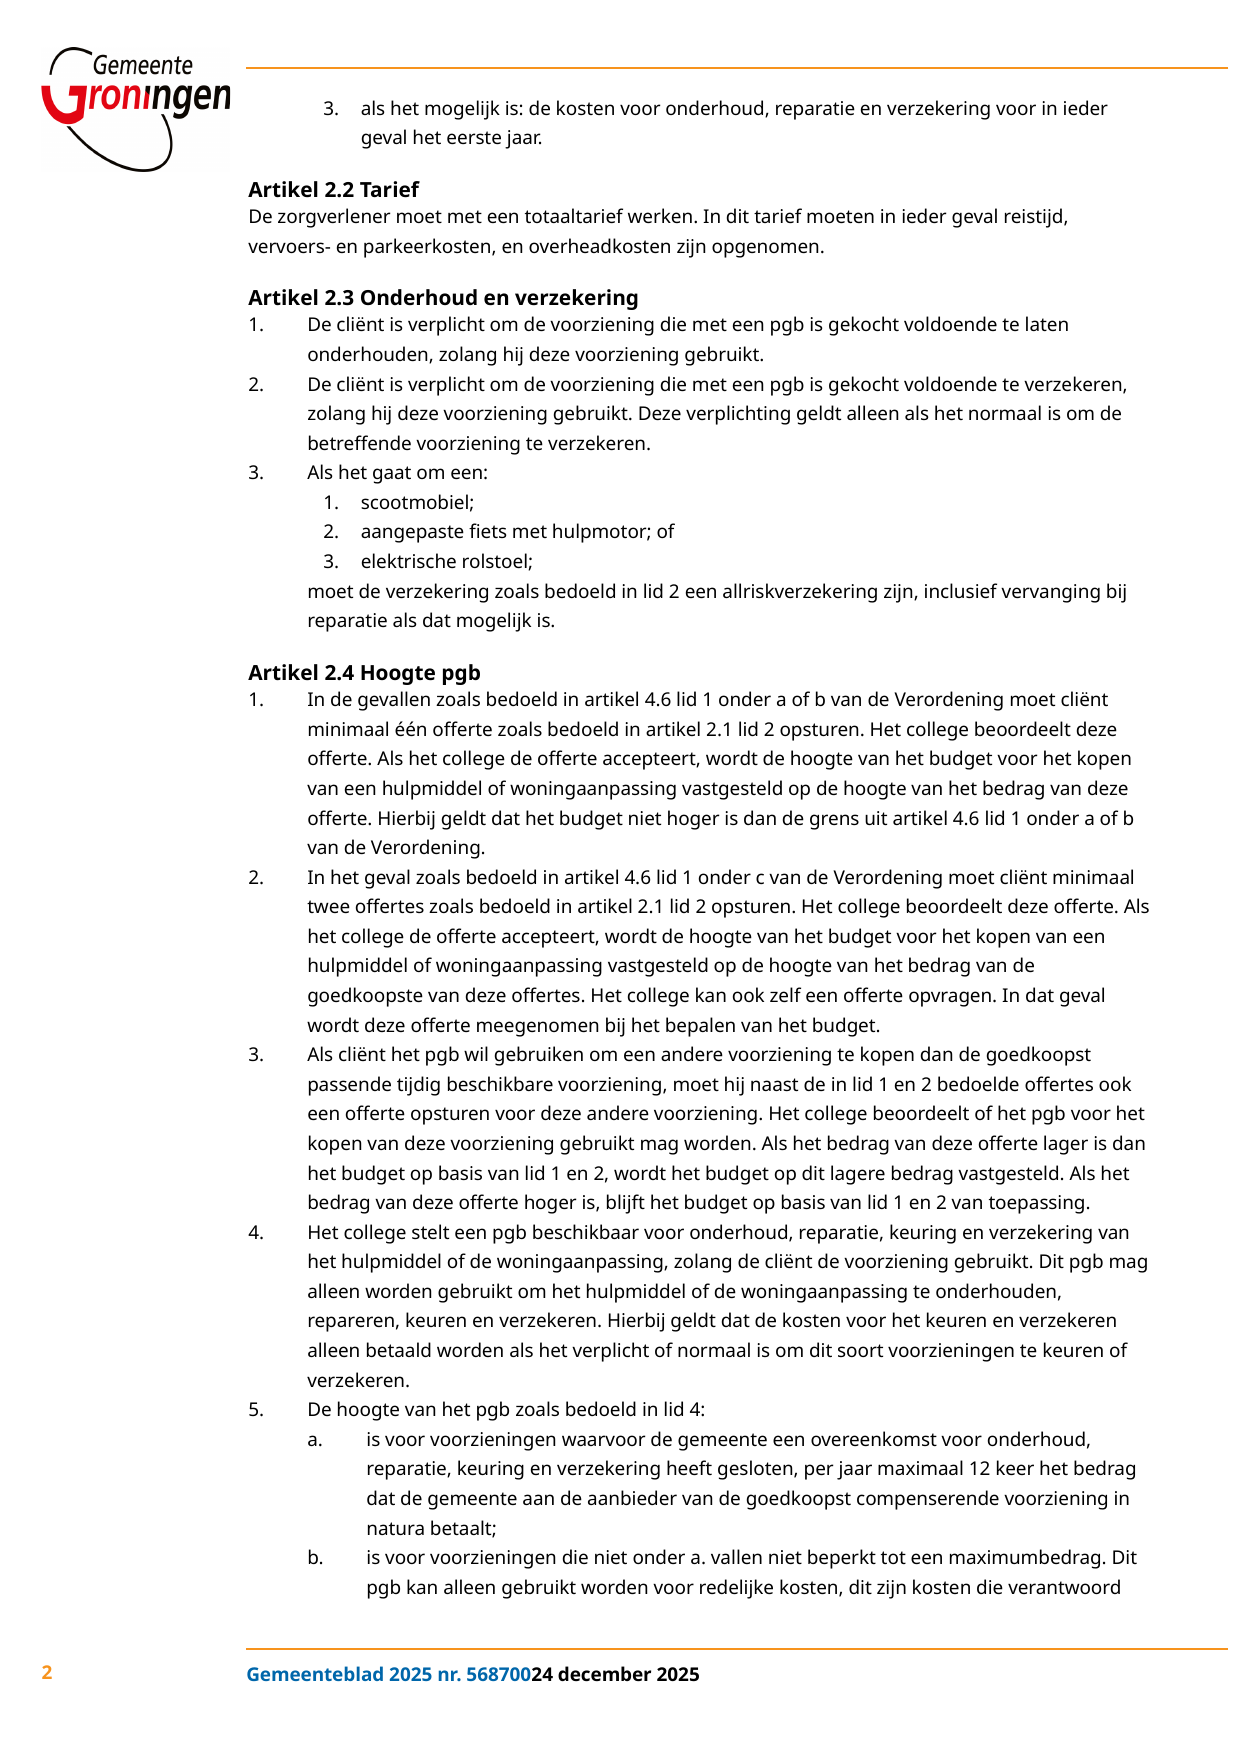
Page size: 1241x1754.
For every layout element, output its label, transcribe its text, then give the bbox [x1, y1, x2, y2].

list De cliënt is verplicht om de voorziening die met een pgb is gekocht voldoende te laten onderhouden, zolang hij deze voorziening gebruikt. [248, 312, 1152, 367]
list De hoogte van het pgb zoals bedoeld in lid 4: [248, 1396, 1152, 1422]
list elektrische rolstoel; [323, 548, 1152, 574]
list als het mogelijk is: de kosten voor onderhoud, reparatie en verzekering voor in ieder geval het eerste jaar. [323, 95, 1152, 150]
list Als het gaat om een: [248, 459, 1152, 485]
picture [41, 47, 231, 172]
text De zorgverlener moet met een totaaltarief werken. In dit tarief moeten in ieder geval reistijd, vervoers- en parkeerkosten, en overheadkosten zijn opgenomen. [248, 203, 1152, 258]
text Artikel 2.4 Hoogte pgb [248, 658, 1152, 686]
list Het college stelt een pgb beschikbaar voor onderhoud, reparatie, keuring en verzekering van het hulpmiddel of de woningaanpassing, zolang de cliënt de voorziening gebruikt. Dit pgb mag alleen worden gebruikt om het hulpmiddel of de woningaanpassing te onderhouden, repareren, keuren en verzekeren. Hierbij geldt dat de kosten voor het keuren en verzekeren alleen betaald worden als het verplicht of normaal is om dit soort voorzieningen te keuren of verzekeren. [248, 1219, 1152, 1392]
text Artikel 2.2 Tarief [248, 175, 1152, 203]
list In de gevallen zoals bedoeld in artikel 4.6 lid 1 onder a of b van de Verordening moet cliënt minimaal één offerte zoals bedoeld in artikel 2.1 lid 2 opsturen. Het college beoordeelt deze offerte. Als het college de offerte accepteert, wordt de hoogte van het budget voor het kopen van een hulpmiddel of woningaanpassing vastgesteld op de hoogte van het bedrag van deze offerte. Hierbij geldt dat het budget niet hoger is dan de grens uit artikel 4.6 lid 1 onder a of b van de Verordening. [248, 686, 1152, 860]
list scootmobiel; [323, 489, 1152, 515]
list De cliënt is verplicht om de voorziening die met een pgb is gekocht voldoende te verzekeren, zolang hij deze voorziening gebruikt. Deze verplichting geldt alleen als het normaal is om de betreffende voorziening te verzekeren. [248, 371, 1152, 456]
list is voor voorzieningen waarvoor de gemeente een overeenkomst voor onderhoud, reparatie, keuring en verzekering heeft gesloten, per jaar maximaal 12 keer het bedrag dat de gemeente aan de aanbieder van de goedkoopst compenserende voorziening in natura betaalt; [307, 1426, 1152, 1540]
list aangepaste fiets met hulpmotor; of [323, 519, 1152, 544]
list In het geval zoals bedoeld in artikel 4.6 lid 1 onder c van de Verordening moet cliënt minimaal twee offertes zoals bedoeld in artikel 2.1 lid 2 opsturen. Het college beoordeelt deze offerte. Als het college de offerte accepteert, wordt de hoogte van het budget voor het kopen van een hulpmiddel of woningaanpassing vastgesteld op de hoogte van het bedrag van de goedkoopste van deze offertes. Het college kan ook zelf een offerte opvragen. In dat geval wordt deze offerte meegenomen bij het bepalen van het budget. [248, 864, 1152, 1037]
text Artikel 2.3 Onderhoud en verzekering [248, 283, 1152, 312]
list Als cliënt het pgb wil gebruiken om een andere voorziening te kopen dan de goedkoopst passende tijdig beschikbare voorziening, moet hij naast de in lid 1 en 2 bedoelde offertes ook een offerte opsturen voor deze andere voorziening. Het college beoordeelt of het pgb voor het kopen van deze voorziening gebruikt mag worden. Als het bedrag van deze offerte lager is dan het budget op basis van lid 1 en 2, wordt het budget op dit lagere bedrag vastgesteld. Als het bedrag van deze offerte hoger is, blijft het budget op basis van lid 1 en 2 van toepassing. [248, 1041, 1152, 1215]
list moet de verzekering zoals bedoeld in lid 2 een allriskverzekering zijn, inclusief vervanging bij reparatie als dat mogelijk is. [248, 578, 1152, 633]
list is voor voorzieningen die niet onder a. vallen niet beperkt tot een maximumbedrag. Dit pgb kan alleen gebruikt worden voor redelijke kosten, dit zijn kosten die verantwoord [307, 1544, 1152, 1599]
